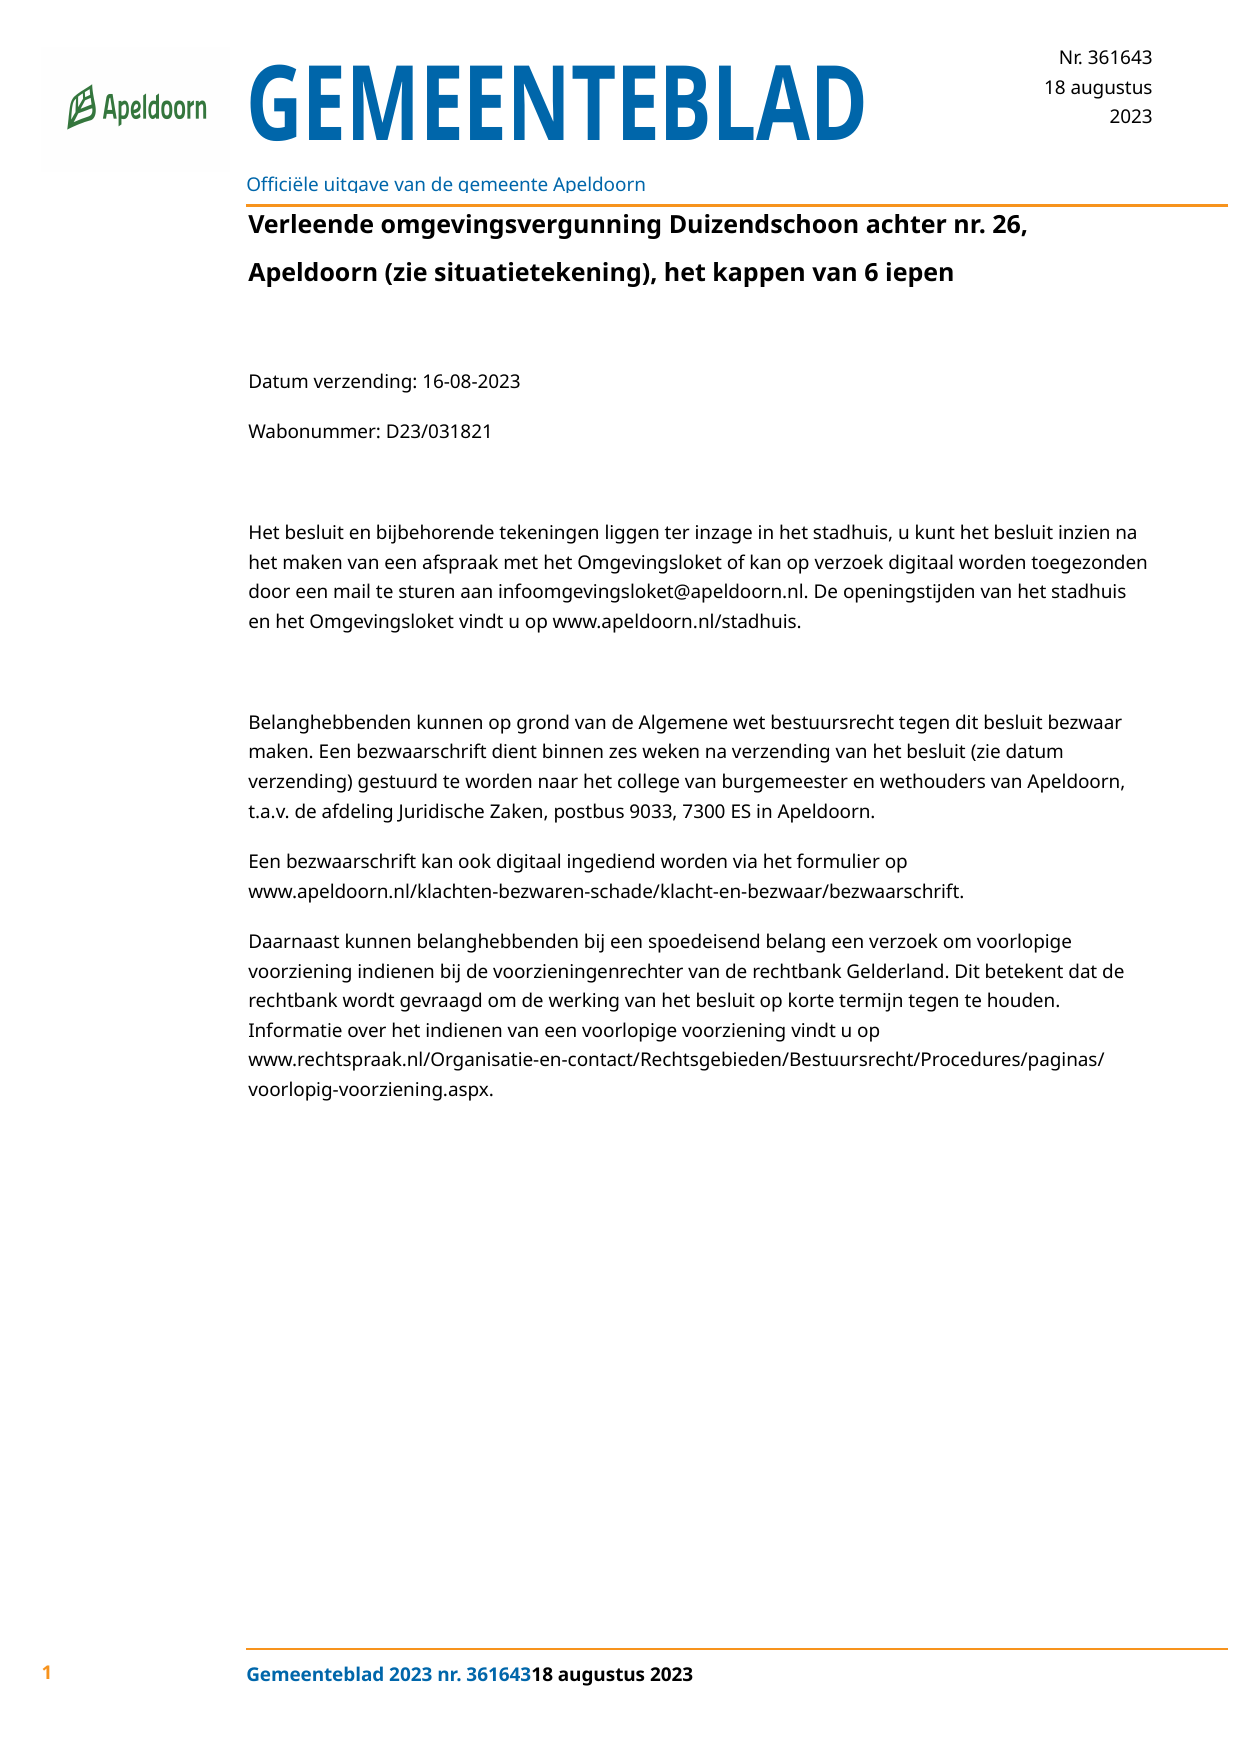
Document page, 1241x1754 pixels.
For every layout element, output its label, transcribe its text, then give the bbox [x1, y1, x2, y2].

text Verleende omgevingsvergunning Duizendschoon achter nr. 26, Apeldoorn (zie situatietekening), het kappen van 6 iepen [248, 207, 1152, 288]
text Een bezwaarschrift kan ook digitaal ingediend worden via het formulier op www.apeldoorn.nl/klachten-bezwaren-schade/klacht-en-bezwaar/bezwaarschrift. [248, 848, 1152, 904]
text Het besluit en bijbehorende tekeningen liggen ter inzage in het stadhuis, u kunt het besluit inzien na het maken van een afspraak met het Omgevingsloket of kan op verzoek digitaal worden toegezonden door een mail te sturen aan infoomgevingsloket@apeldoorn.nl. De openingstijden van het stadhuis en het Omgevingsloket vindt u op www.apeldoorn.nl/stadhuis. [248, 519, 1152, 634]
text Wabonummer: D23/031821 [248, 419, 1152, 444]
text Datum verzending: 16-08-2023 [248, 368, 1152, 394]
picture [41, 47, 231, 172]
text Belanghebbenden kunnen op grond van de Algemene wet bestuursrecht tegen dit besluit bezwaar maken. Een bezwaarschrift dient binnen zes weken na verzending van het besluit (zie datum verzending) gestuurd te worden naar het college van burgemeester en wethouders van Apeldoorn, t.a.v. de afdeling Juridische Zaken, postbus 9033, 7300 ES in Apeldoorn. [248, 709, 1152, 824]
text Daarnaast kunnen belanghebbenden bij een spoedeisend belang een verzoek om voorlopige voorziening indienen bij de voorzieningenrechter van de rechtbank Gelderland. Dit betekent dat de rechtbank wordt gevraagd om de werking van het besluit op korte termijn tegen te houden. Informatie over het indienen van een voorlopige voorziening vindt u op www.rechtspraak.nl/Organisatie-en-contact/Rechtsgebieden/Bestuursrecht/Procedures/paginas/voorlopig-voorziening.aspx. [248, 928, 1152, 1102]
